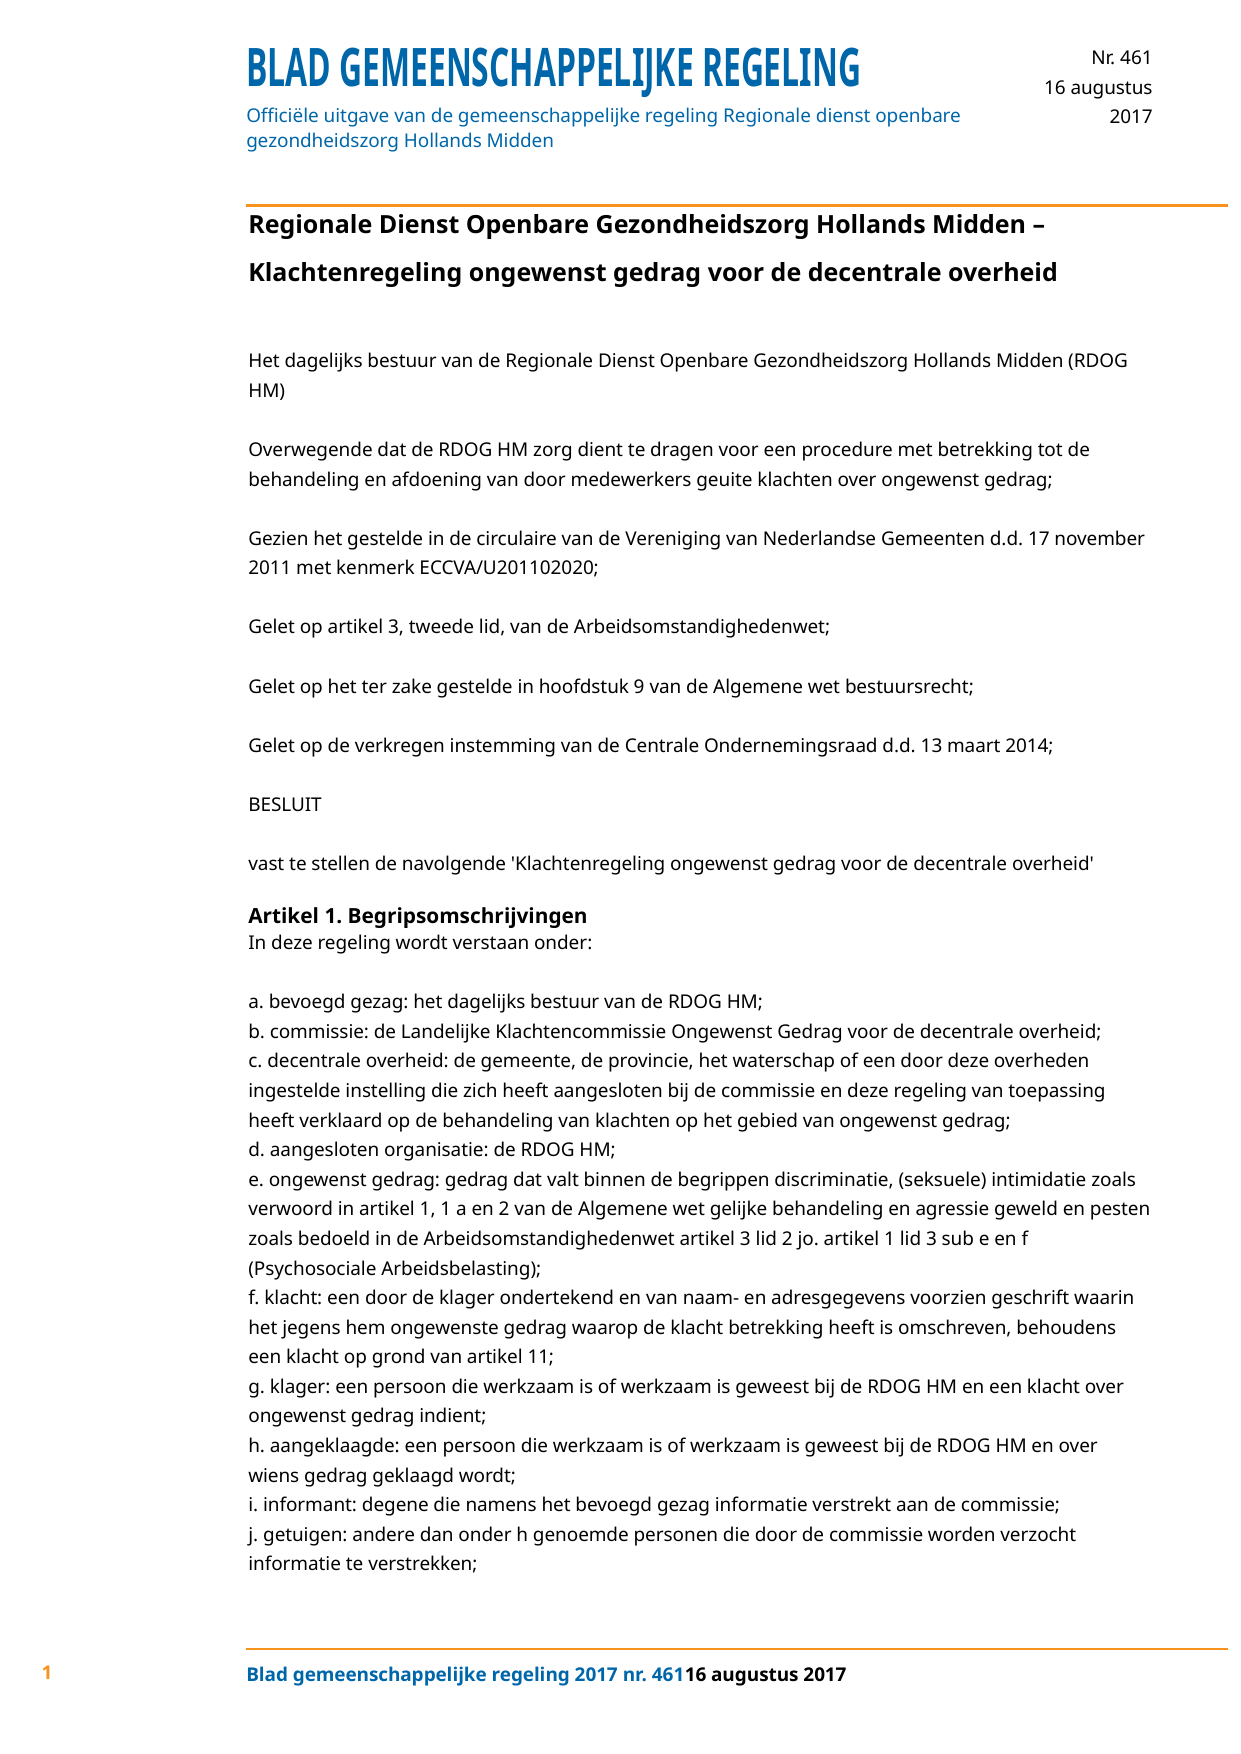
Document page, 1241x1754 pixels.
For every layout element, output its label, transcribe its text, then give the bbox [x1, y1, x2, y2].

text i. informant: degene die namens het bevoegd gezag informatie verstrekt aan de commissie; [248, 1491, 1152, 1517]
text In deze regeling wordt verstaan onder: [248, 929, 1152, 955]
text BESLUIT [248, 791, 1152, 817]
text e. ongewenst gedrag: gedrag dat valt binnen de begrippen discriminatie, (seksuele) intimidatie zoals verwoord in artikel 1, 1 a en 2 van de Algemene wet gelijke behandeling en agressie geweld en pesten zoals bedoeld in de Arbeidsomstandighedenwet artikel 3 lid 2 jo. artikel 1 lid 3 sub e en f (Psychosociale Arbeidsbelasting); [248, 1166, 1152, 1280]
picture [41, 47, 231, 172]
text f. klacht: een door de klager ondertekend en van naam- en adresgegevens voorzien geschrift waarin het jegens hem ongewenste gedrag waarop de klacht betrekking heeft is omschreven, behoudens een klacht op grond van artikel 11; [248, 1284, 1152, 1369]
text Gelet op artikel 3, tweede lid, van de Arbeidsomstandighedenwet; [248, 614, 1152, 639]
text a. bevoegd gezag: het dagelijks bestuur van de RDOG HM; [248, 988, 1152, 1014]
text Gelet op het ter zake gestelde in hoofdstuk 9 van de Algemene wet bestuursrecht; [248, 673, 1152, 699]
text Gelet op de verkregen instemming van de Centrale Ondernemingsraad d.d. 13 maart 2014; [248, 732, 1152, 758]
text g. klager: een persoon die werkzaam is of werkzaam is geweest bij de RDOG HM en een klacht over ongewenst gedrag indient; [248, 1373, 1152, 1428]
text h. aangeklaagde: een persoon die werkzaam is of werkzaam is geweest bij de RDOG HM en over wiens gedrag geklaagd wordt; [248, 1432, 1152, 1487]
text c. decentrale overheid: de gemeente, de provincie, het waterschap of een door deze overheden ingestelde instelling die zich heeft aangesloten bij de commissie en deze regeling van toepassing heeft verklaard op de behandeling van klachten op het gebied van ongewenst gedrag; [248, 1048, 1152, 1132]
text Overwegende dat de RDOG HM zorg dient te dragen voor een procedure met betrekking tot de behandeling en afdoening van door medewerkers geuite klachten over ongewenst gedrag; [248, 436, 1152, 492]
text Het dagelijks bestuur van de Regionale Dienst Openbare Gezondheidszorg Hollands Midden (RDOG HM) [248, 347, 1152, 403]
text Regionale Dienst Openbare Gezondheidszorg Hollands Midden – Klachtenregeling ongewenst gedrag voor de decentrale overheid [248, 207, 1152, 288]
text j. getuigen: andere dan onder h genoemde personen die door de commissie worden verzocht informatie te verstrekken; [248, 1521, 1152, 1576]
text d. aangesloten organisatie: de RDOG HM; [248, 1136, 1152, 1162]
text Gezien het gestelde in de circulaire van de Vereniging van Nederlandse Gemeenten d.d. 17 november 2011 met kenmerk ECCVA/U201102020; [248, 525, 1152, 580]
text b. commissie: de Landelijke Klachtencommissie Ongewenst Gedrag voor de decentrale overheid; [248, 1018, 1152, 1044]
text Artikel 1. Begripsomschrijvingen [248, 901, 1152, 929]
text vast te stellen de navolgende 'Klachtenregeling ongewenst gedrag voor de decentrale overheid' [248, 850, 1152, 876]
